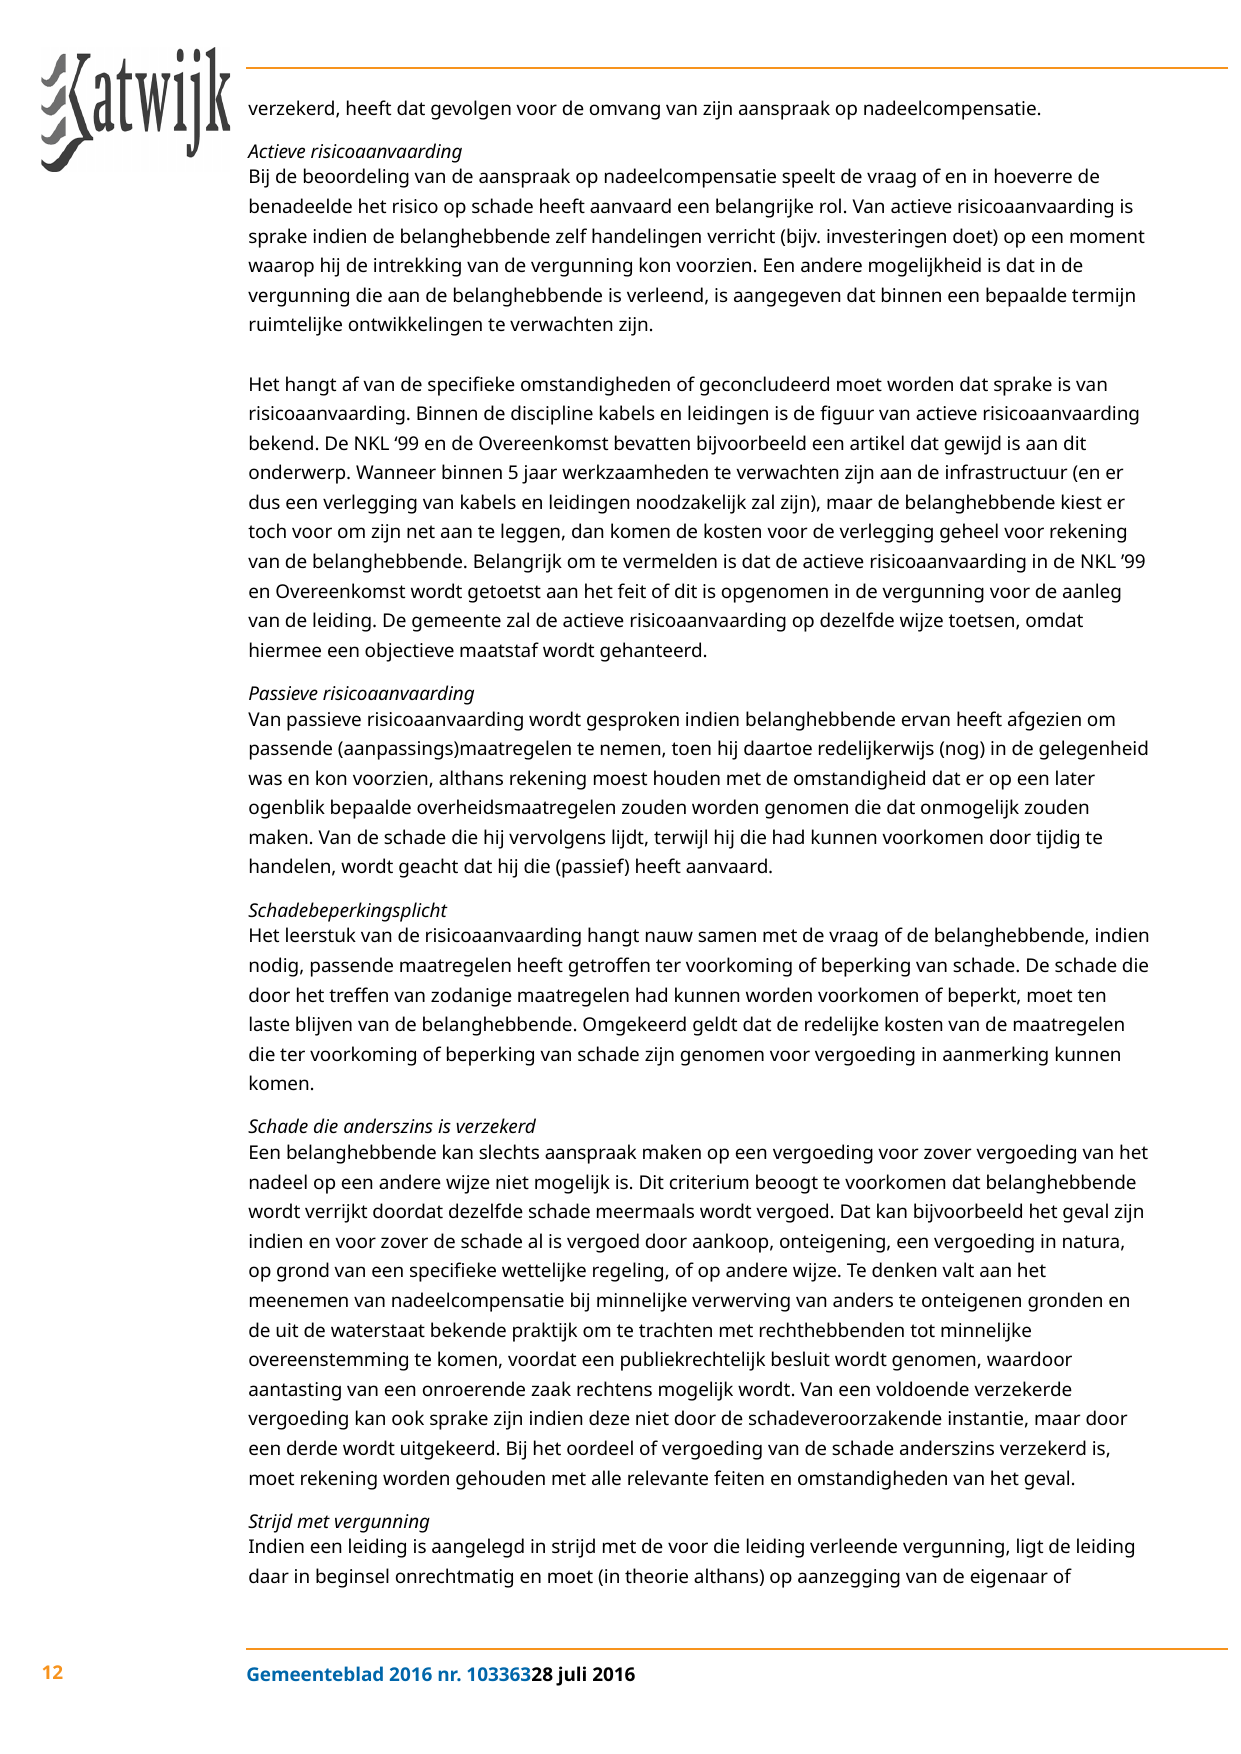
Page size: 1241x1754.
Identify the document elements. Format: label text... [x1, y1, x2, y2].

text Strijd met vergunning [248, 1508, 1152, 1534]
text Schadebeperkingsplicht [248, 897, 1152, 923]
text Actieve risicoaanvaarding [248, 138, 1152, 164]
picture [41, 47, 231, 172]
text Passieve risicoaanvaarding [248, 680, 1152, 706]
text Bij de beoordeling van de aanspraak op nadeelcompensatie speelt de vraag of en in hoeverre de benadeelde het risico op schade heeft aanvaard een belangrijke rol. Van actieve risicoaanvaarding is sprake indien de belanghebbende zelf handelingen verricht (bijv. investeringen doet) op een moment waarop hij de intrekking van de vergunning kon voorzien. Een andere mogelijkheid is dat in de vergunning die aan de belanghebbende is verleend, is aangegeven dat binnen een bepaalde termijn ruimtelijke ontwikkelingen te verwachten zijn. [248, 164, 1152, 337]
text Het leerstuk van de risicoaanvaarding hangt nauw samen met de vraag of de belanghebbende, indien nodig, passende maatregelen heeft getroffen ter voorkoming of beperking van schade. De schade die door het treffen van zodanige maatregelen had kunnen worden voorkomen of beperkt, moet ten laste blijven van de belanghebbende. Omgekeerd geldt dat de redelijke kosten van de maatregelen die ter voorkoming of beperking van schade zijn genomen voor vergoeding in aanmerking kunnen komen. [248, 923, 1152, 1096]
text Het hangt af van de specifieke omstandigheden of geconcludeerd moet worden dat sprake is van risicoaanvaarding. Binnen de discipline kabels en leidingen is de figuur van actieve risicoaanvaarding bekend. De NKL ‘99 en de Overeenkomst bevatten bijvoorbeeld een artikel dat gewijd is aan dit onderwerp. Wanneer binnen 5 jaar werkzaamheden te verwachten zijn aan de infrastructuur (en er dus een verlegging van kabels en leidingen noodzakelijk zal zijn), maar de belanghebbende kiest er toch voor om zijn net aan te leggen, dan komen de kosten voor de verlegging geheel voor rekening van de belanghebbende. Belangrijk om te vermelden is dat de actieve risicoaanvaarding in de NKL ’99 en Overeenkomst wordt getoetst aan het feit of dit is opgenomen in de vergunning voor de aanleg van de leiding. De gemeente zal de actieve risicoaanvaarding op dezelfde wijze toetsen, omdat hiermee een objectieve maatstaf wordt gehanteerd. [248, 371, 1152, 663]
text Indien een leiding is aangelegd in strijd met de voor die leiding verleende vergunning, ligt de leiding daar in beginsel onrechtmatig en moet (in theorie althans) op aanzegging van de eigenaar of [248, 1534, 1152, 1589]
text Een belanghebbende kan slechts aanspraak maken op een vergoeding voor zover vergoeding van het nadeel op een andere wijze niet mogelijk is. Dit criterium beoogt te voorkomen dat belanghebbende wordt verrijkt doordat dezelfde schade meermaals wordt vergoed. Dat kan bijvoorbeeld het geval zijn indien en voor zover de schade al is vergoed door aankoop, onteigening, een vergoeding in natura, op grond van een specifieke wettelijke regeling, of op andere wijze. Te denken valt aan het meenemen van nadeelcompensatie bij minnelijke verwerving van anders te onteigenen gronden en de uit de waterstaat bekende praktijk om te trachten met rechthebbenden tot minnelijke overeenstemming te komen, voordat een publiekrechtelijk besluit wordt genomen, waardoor aantasting van een onroerende zaak rechtens mogelijk wordt. Van een voldoende verzekerde vergoeding kan ook sprake zijn indien deze niet door de schadeveroorzakende instantie, maar door een derde wordt uitgekeerd. Bij het oordeel of vergoeding van de schade anderszins verzekerd is, moet rekening worden gehouden met alle relevante feiten en omstandigheden van het geval. [248, 1139, 1152, 1491]
text Schade die anderszins is verzekerd [248, 1114, 1152, 1139]
text verzekerd, heeft dat gevolgen voor de omvang van zijn aanspraak op nadeelcompensatie. [248, 95, 1152, 121]
text Van passieve risicoaanvaarding wordt gesproken indien belanghebbende ervan heeft afgezien om passende (aanpassings)maatregelen te nemen, toen hij daartoe redelijkerwijs (nog) in de gelegenheid was en kon voorzien, althans rekening moest houden met de omstandigheid dat er op een later ogenblik bepaalde overheidsmaatregelen zouden worden genomen die dat onmogelijk zouden maken. Van de schade die hij vervolgens lijdt, terwijl hij die had kunnen voorkomen door tijdig te handelen, wordt geacht dat hij die (passief) heeft aanvaard. [248, 706, 1152, 879]
